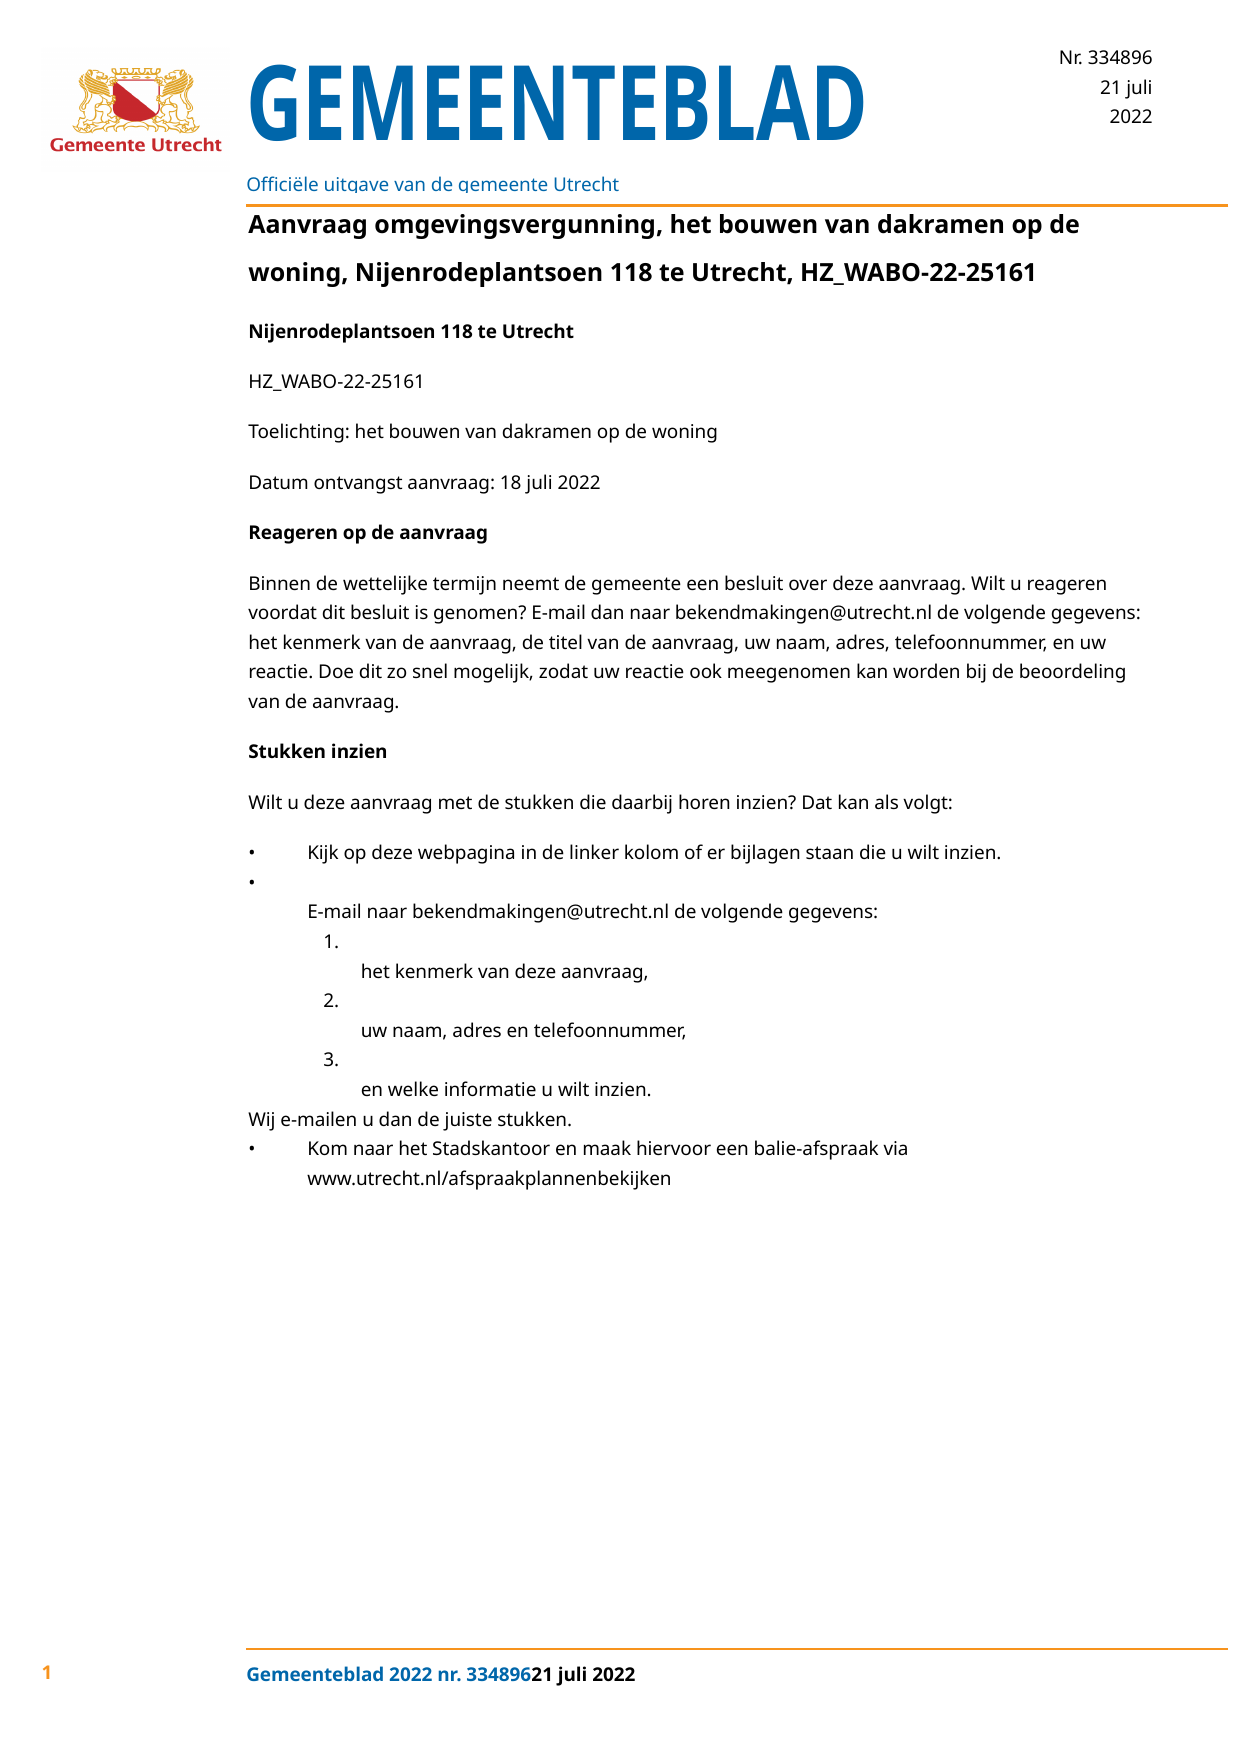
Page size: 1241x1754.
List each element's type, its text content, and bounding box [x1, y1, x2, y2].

list Kom naar het Stadskantoor en maak hiervoor een balie-afspraak via www.utrecht.nl/afspraakplannenbekijken [248, 1135, 1152, 1191]
text HZ_WABO-22-25161 [248, 368, 1152, 394]
picture [41, 47, 231, 172]
list en welke informatie u wilt inzien. [323, 1076, 1152, 1102]
text Stukken inzien [248, 739, 1152, 764]
text Nijenrodeplantsoen 118 te Utrecht [248, 318, 1152, 344]
list Kijk op deze webpagina in de linker kolom of er bijlagen staan die u wilt inzien. [248, 839, 1152, 865]
text Datum ontvangst aanvraag: 18 juli 2022 [248, 469, 1152, 495]
text Wij e-mailen u dan de juiste stukken. [248, 1106, 1152, 1132]
text Wilt u deze aanvraag met de stukken die daarbij horen inzien? Dat kan als volgt: [248, 789, 1152, 815]
list uw naam, adres en telefoonnummer, [323, 1017, 1152, 1043]
text Reageren op de aanvraag [248, 519, 1152, 545]
list E-mail naar bekendmakingen@utrecht.nl de volgende gegevens: [248, 899, 1152, 924]
text Aanvraag omgevingsvergunning, het bouwen van dakramen op de woning, Nijenrodeplantsoen 118 te Utrecht, HZ_WABO-22-25161 [248, 207, 1152, 288]
list het kenmerk van deze aanvraag, [323, 958, 1152, 984]
text Toelichting: het bouwen van dakramen op de woning [248, 419, 1152, 444]
text Binnen de wettelijke termijn neemt de gemeente een besluit over deze aanvraag. Wilt u reageren voordat dit besluit is genomen? E-mail dan naar bekendmakingen@utrecht.nl de volgende gegevens: het kenmerk van de aanvraag, de titel van de aanvraag, uw naam, adres, telefoonnummer, en uw reactie. Doe dit zo snel mogelijk, zodat uw reactie ook meegenomen kan worden bij de beoordeling van de aanvraag. [248, 570, 1152, 714]
